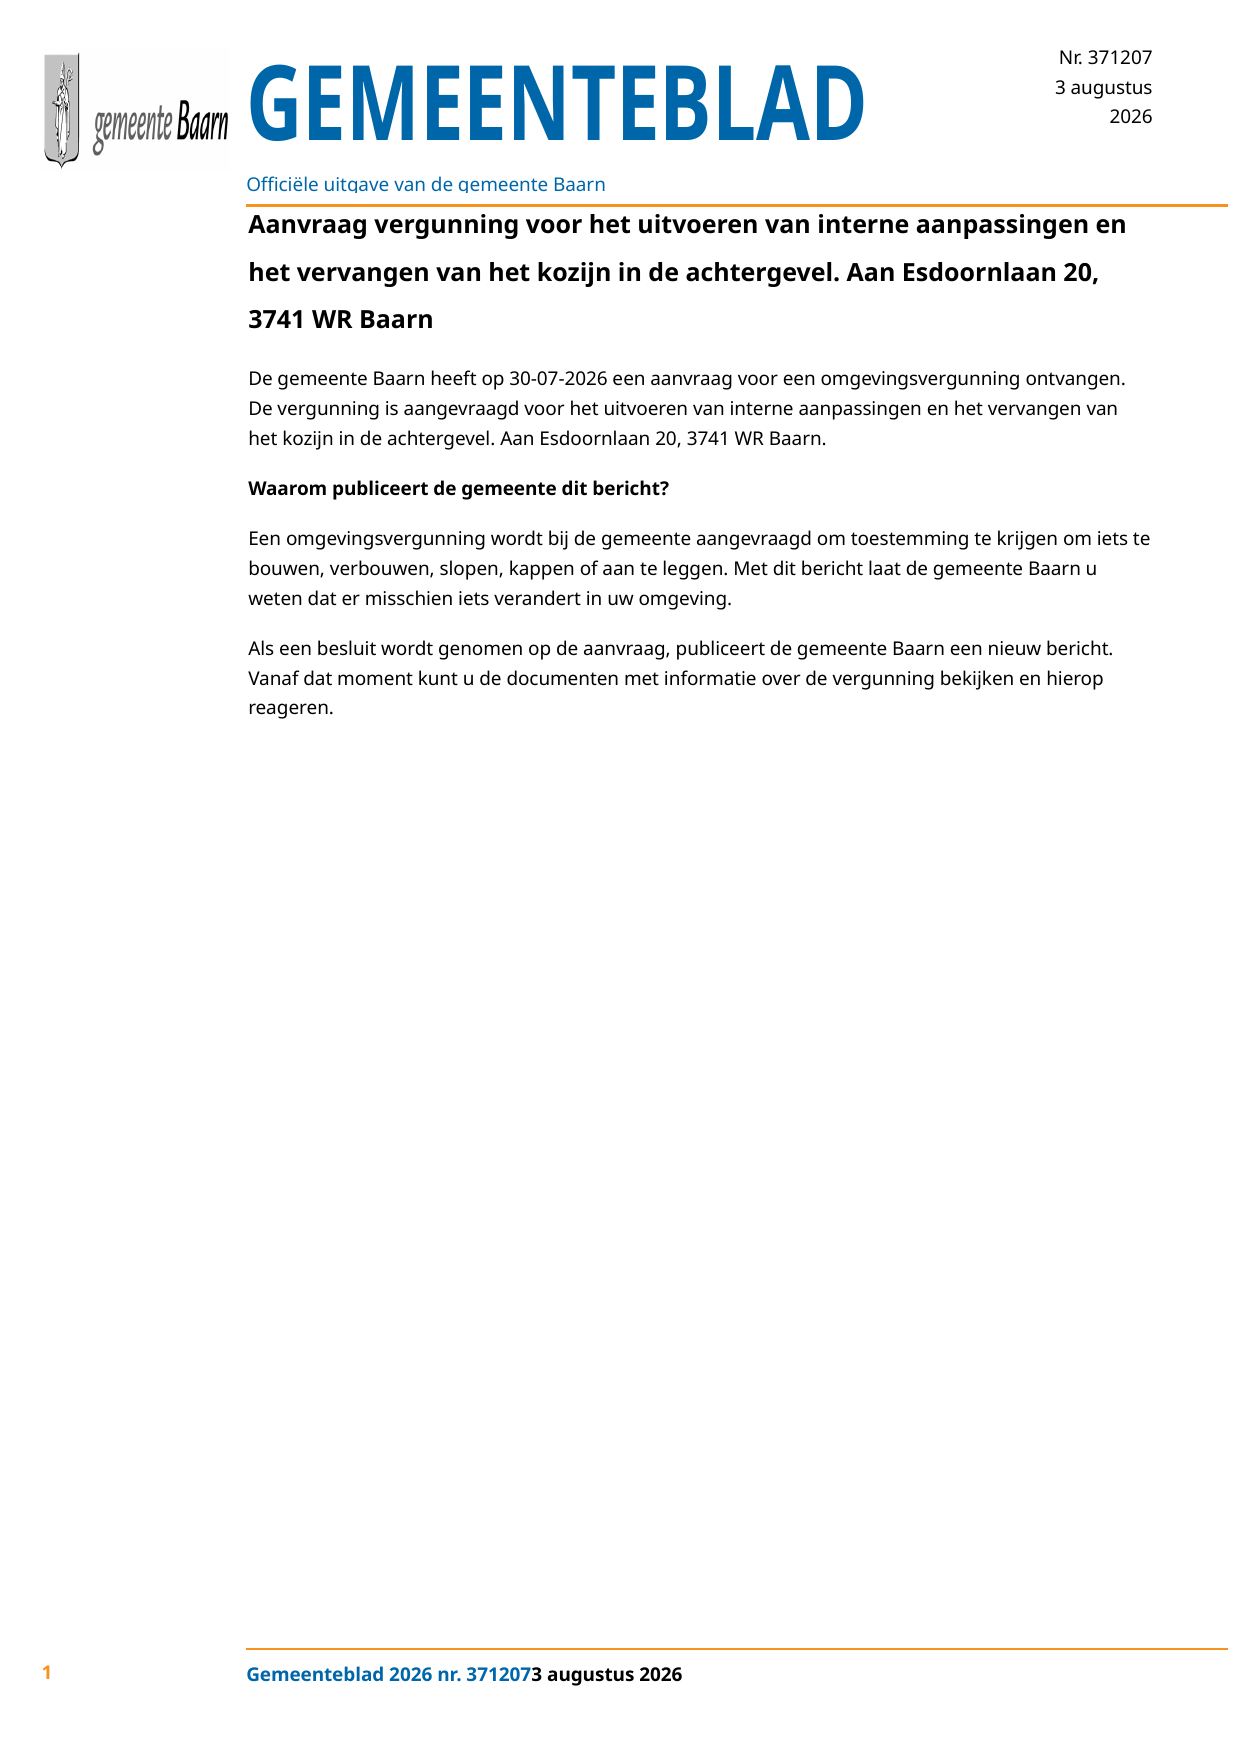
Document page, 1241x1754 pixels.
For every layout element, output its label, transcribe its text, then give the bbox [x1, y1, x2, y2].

text De gemeente Baarn heeft op 30-07-2026 een aanvraag voor een omgevingsvergunning ontvangen. De vergunning is aangevraagd voor het uitvoeren van interne aanpassingen en het vervangen van het kozijn in de achtergevel. Aan Esdoornlaan 20, 3741 WR Baarn. [248, 366, 1152, 450]
picture [41, 47, 231, 172]
text Aanvraag vergunning voor het uitvoeren van interne aanpassingen en het vervangen van het kozijn in de achtergevel. Aan Esdoornlaan 20, 3741 WR Baarn [248, 207, 1152, 336]
text Als een besluit wordt genomen op de aanvraag, publiceert de gemeente Baarn een nieuw bericht. Vanaf dat moment kunt u de documenten met informatie over de vergunning bekijken en hierop reageren. [248, 635, 1152, 720]
text Waarom publiceert de gemeente dit bericht? [248, 475, 1152, 501]
text Een omgevingsvergunning wordt bij de gemeente aangevraagd om toestemming te krijgen om iets te bouwen, verbouwen, slopen, kappen of aan te leggen. Met dit bericht laat de gemeente Baarn u weten dat er misschien iets verandert in uw omgeving. [248, 526, 1152, 610]
